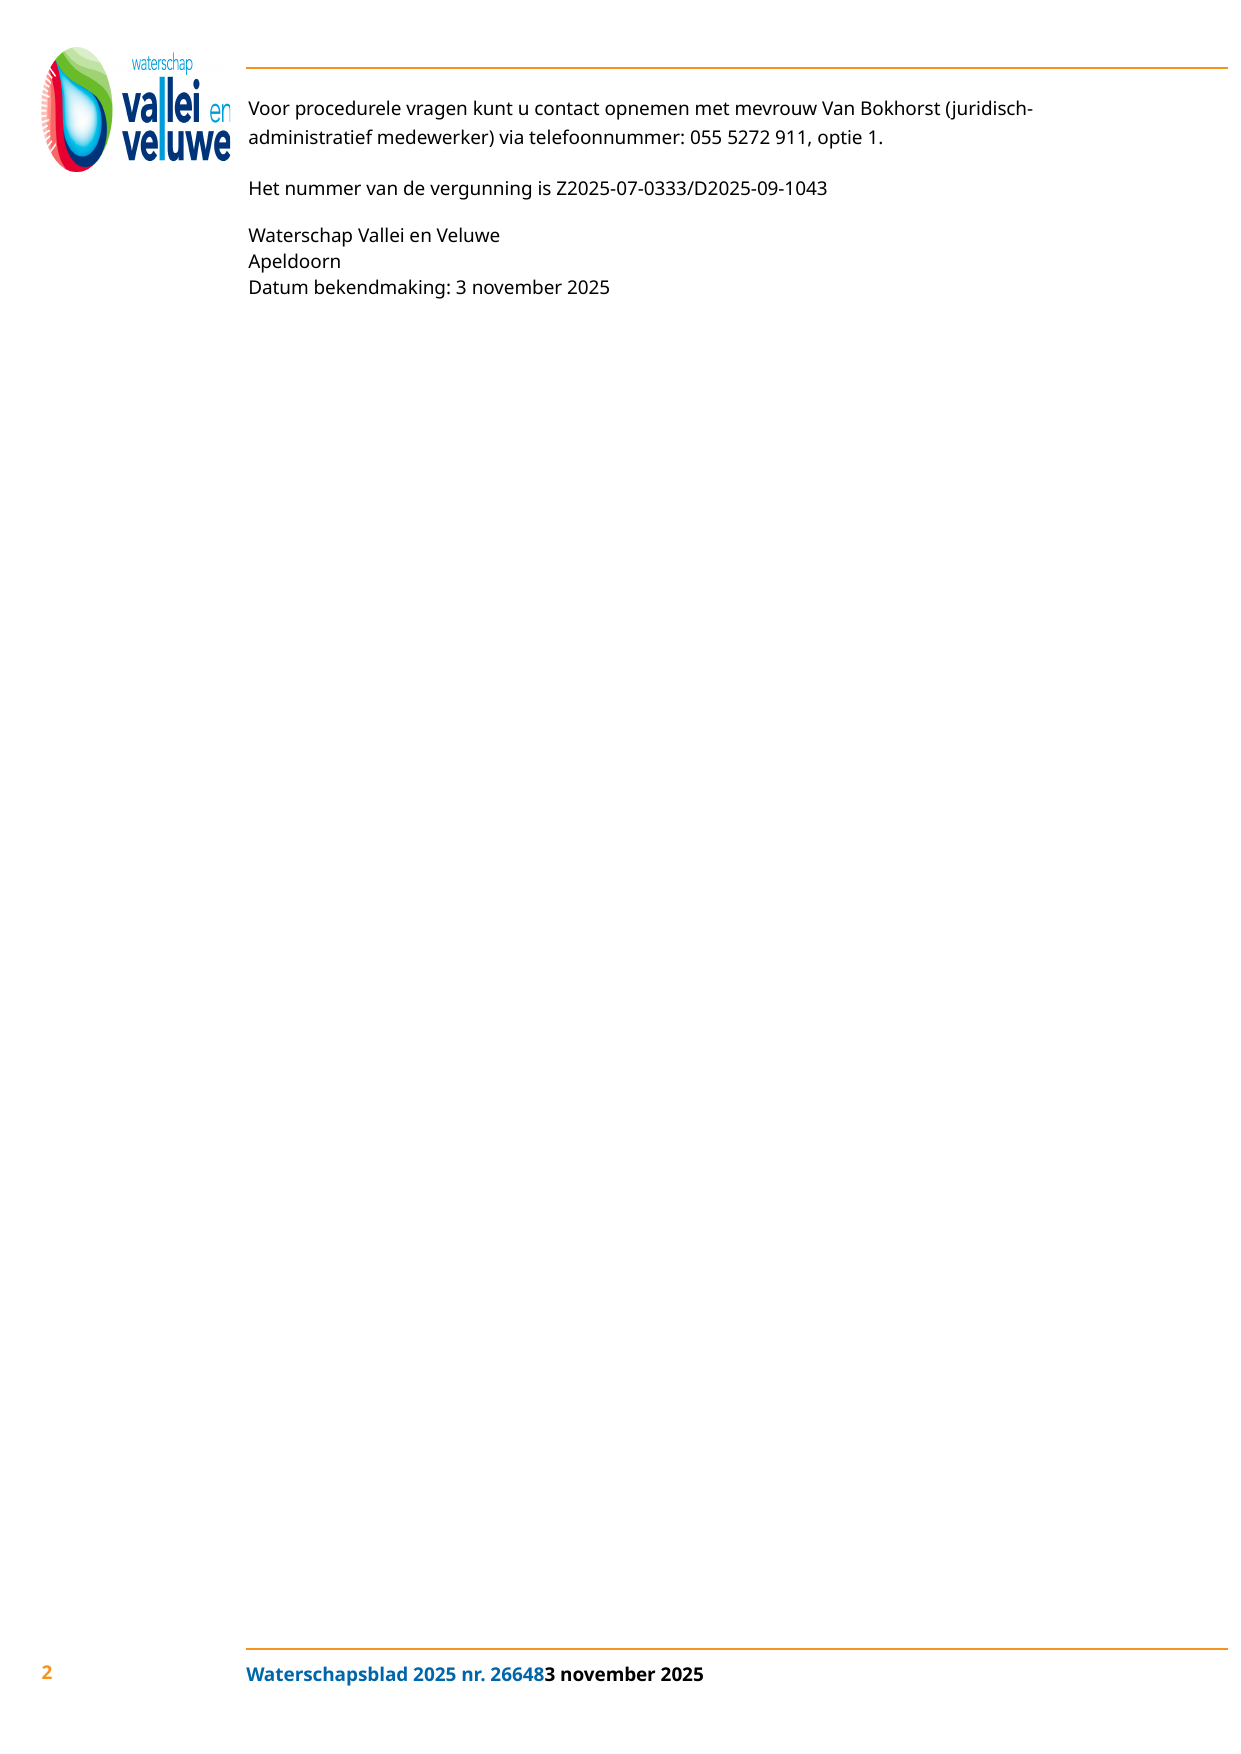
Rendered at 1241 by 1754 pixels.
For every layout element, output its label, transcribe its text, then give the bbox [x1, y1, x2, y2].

text Waterschap Vallei en Veluwe [248, 223, 1152, 248]
text Datum bekendmaking: 3 november 2025 [248, 274, 1152, 300]
picture [41, 47, 231, 172]
text Voor procedurele vragen kunt u contact opnemen met mevrouw Van Bokhorst (juridisch-administratief medewerker) via telefoonnummer: 055 5272 911, optie 1. [248, 95, 1152, 150]
text Apeldoorn [248, 248, 1152, 274]
text Het nummer van de vergunning is Z2025-07-0333/D2025-09-1043 [248, 175, 1152, 201]
